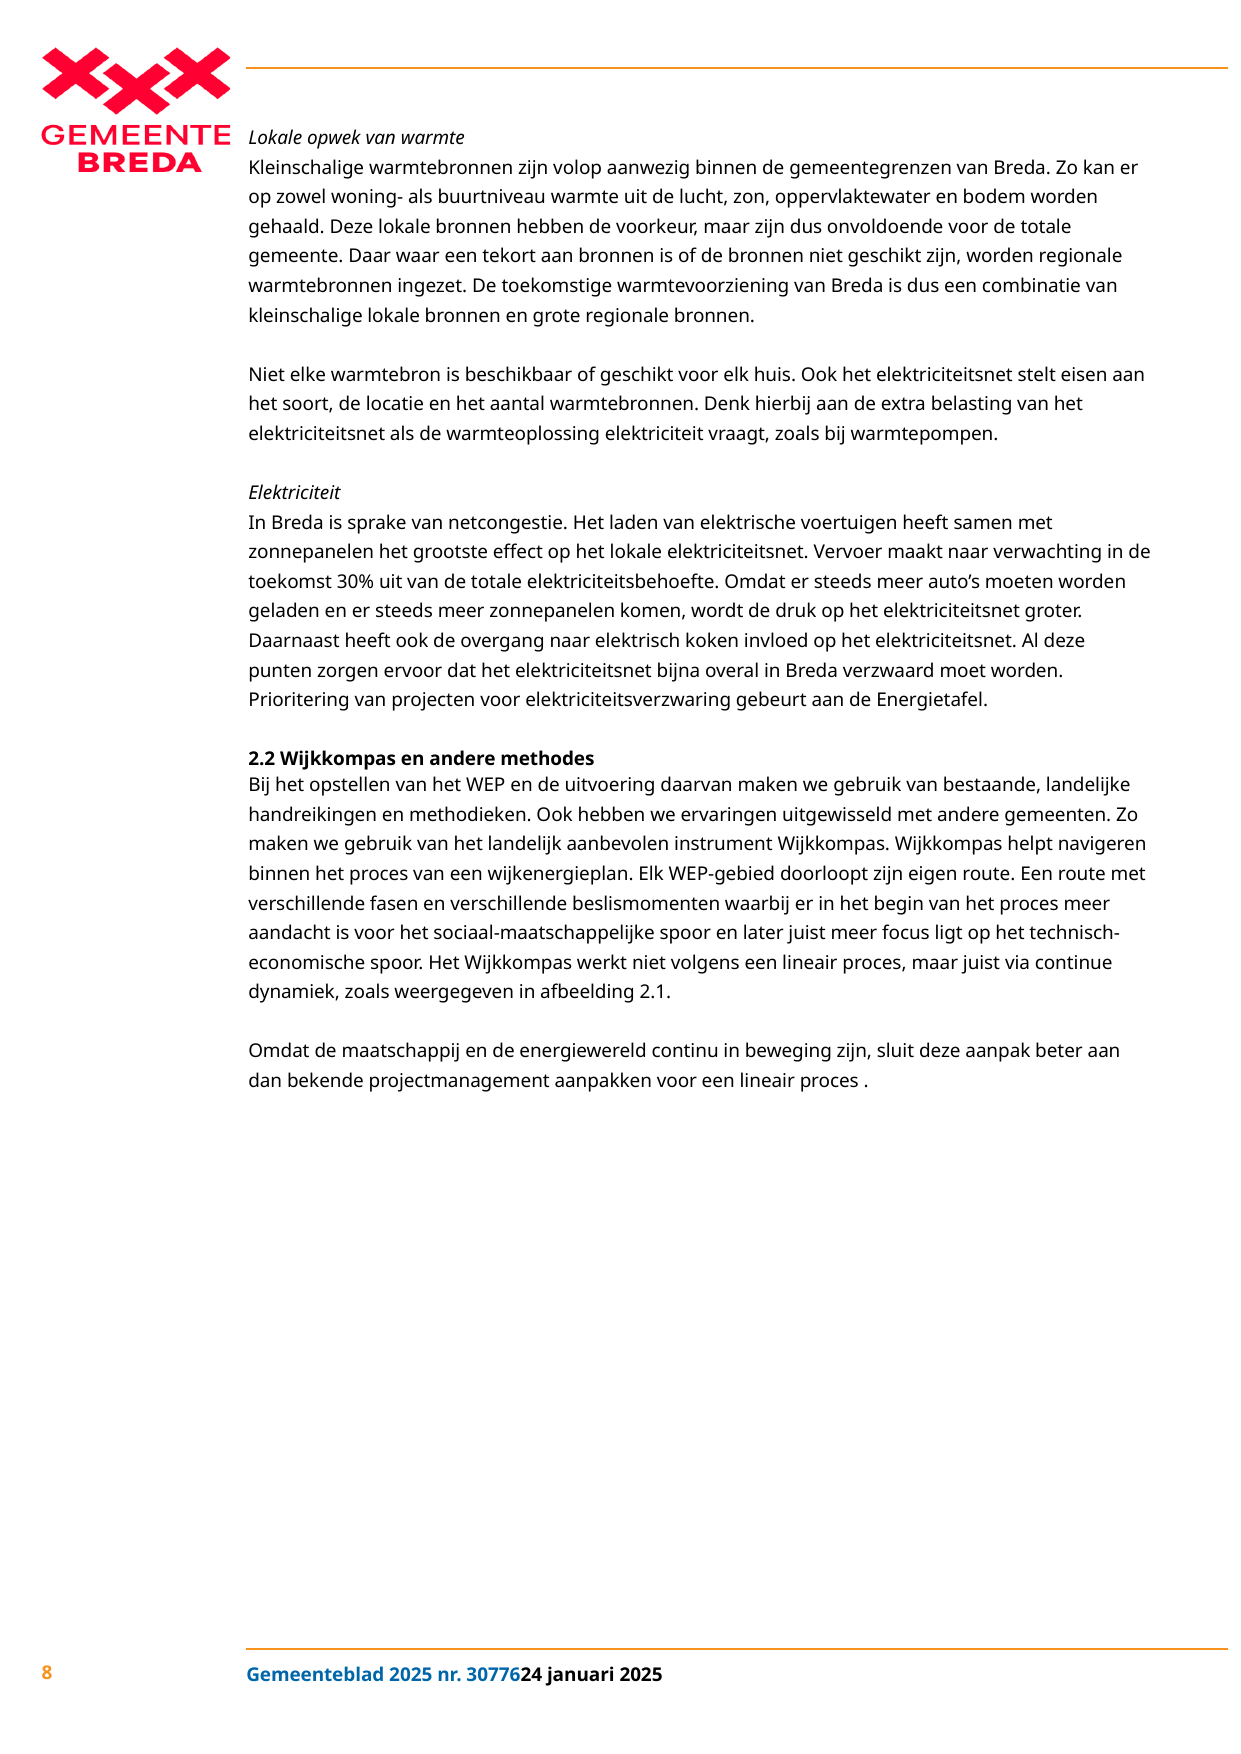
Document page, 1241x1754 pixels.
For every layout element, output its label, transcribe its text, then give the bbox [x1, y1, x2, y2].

text Bij het opstellen van het WEP en de uitvoering daarvan maken we gebruik van bestaande, landelijke handreikingen en methodieken. Ook hebben we ervaringen uitgewisseld met andere gemeenten. Zo maken we gebruik van het landelijk aanbevolen instrument Wijkkompas. Wijkkompas helpt navigeren binnen het proces van een wijkenergieplan. Elk WEP-gebied doorloopt zijn eigen route. Een route met verschillende fasen en verschillende beslismomenten waarbij er in het begin van het proces meer aandacht is voor het sociaal-maatschappelijke spoor en later juist meer focus ligt op het technisch-economische spoor. Het Wijkkompas werkt niet volgens een lineair proces, maar juist via continue dynamiek, zoals weergegeven in afbeelding 2.1. [248, 771, 1152, 1004]
text 2.2 Wijkkompas en andere methodes [248, 746, 1152, 771]
text Kleinschalige warmtebronnen zijn volop aanwezig binnen de gemeentegrenzen van Breda. Zo kan er op zowel woning- als buurtniveau warmte uit de lucht, zon, oppervlaktewater en bodem worden gehaald. Deze lokale bronnen hebben de voorkeur, maar zijn dus onvoldoende voor de totale gemeente. Daar waar een tekort aan bronnen is of de bronnen niet geschikt zijn, worden regionale warmtebronnen ingezet. De toekomstige warmtevoorziening van Breda is dus een combinatie van kleinschalige lokale bronnen en grote regionale bronnen. [248, 154, 1152, 328]
text In Breda is sprake van netcongestie. Het laden van elektrische voertuigen heeft samen met zonnepanelen het grootste effect op het lokale elektriciteitsnet. Vervoer maakt naar verwachting in de toekomst 30% uit van de totale elektriciteitsbehoefte. Omdat er steeds meer auto’s moeten worden geladen en er steeds meer zonnepanelen komen, wordt de druk op het elektriciteitsnet groter. Daarnaast heeft ook de overgang naar elektrisch koken invloed op het elektriciteitsnet. Al deze punten zorgen ervoor dat het elektriciteitsnet bijna overal in Breda verzwaard moet worden. Prioritering van projecten voor elektriciteitsverzwaring gebeurt aan de Energietafel. [248, 509, 1152, 712]
text Omdat de maatschappij en de energiewereld continu in beweging zijn, sluit deze aanpak beter aan dan bekende projectmanagement aanpakken voor een lineair proces . [248, 1038, 1152, 1093]
text Lokale opwek van warmte [248, 124, 1152, 150]
text Elektriciteit [248, 479, 1152, 505]
picture [41, 47, 231, 172]
text Niet elke warmtebron is beschikbaar of geschikt voor elk huis. Ook het elektriciteitsnet stelt eisen aan het soort, de locatie en het aantal warmtebronnen. Denk hierbij aan de extra belasting van het elektriciteitsnet als de warmteoplossing elektriciteit vraagt, zoals bij warmtepompen. [248, 361, 1152, 446]
